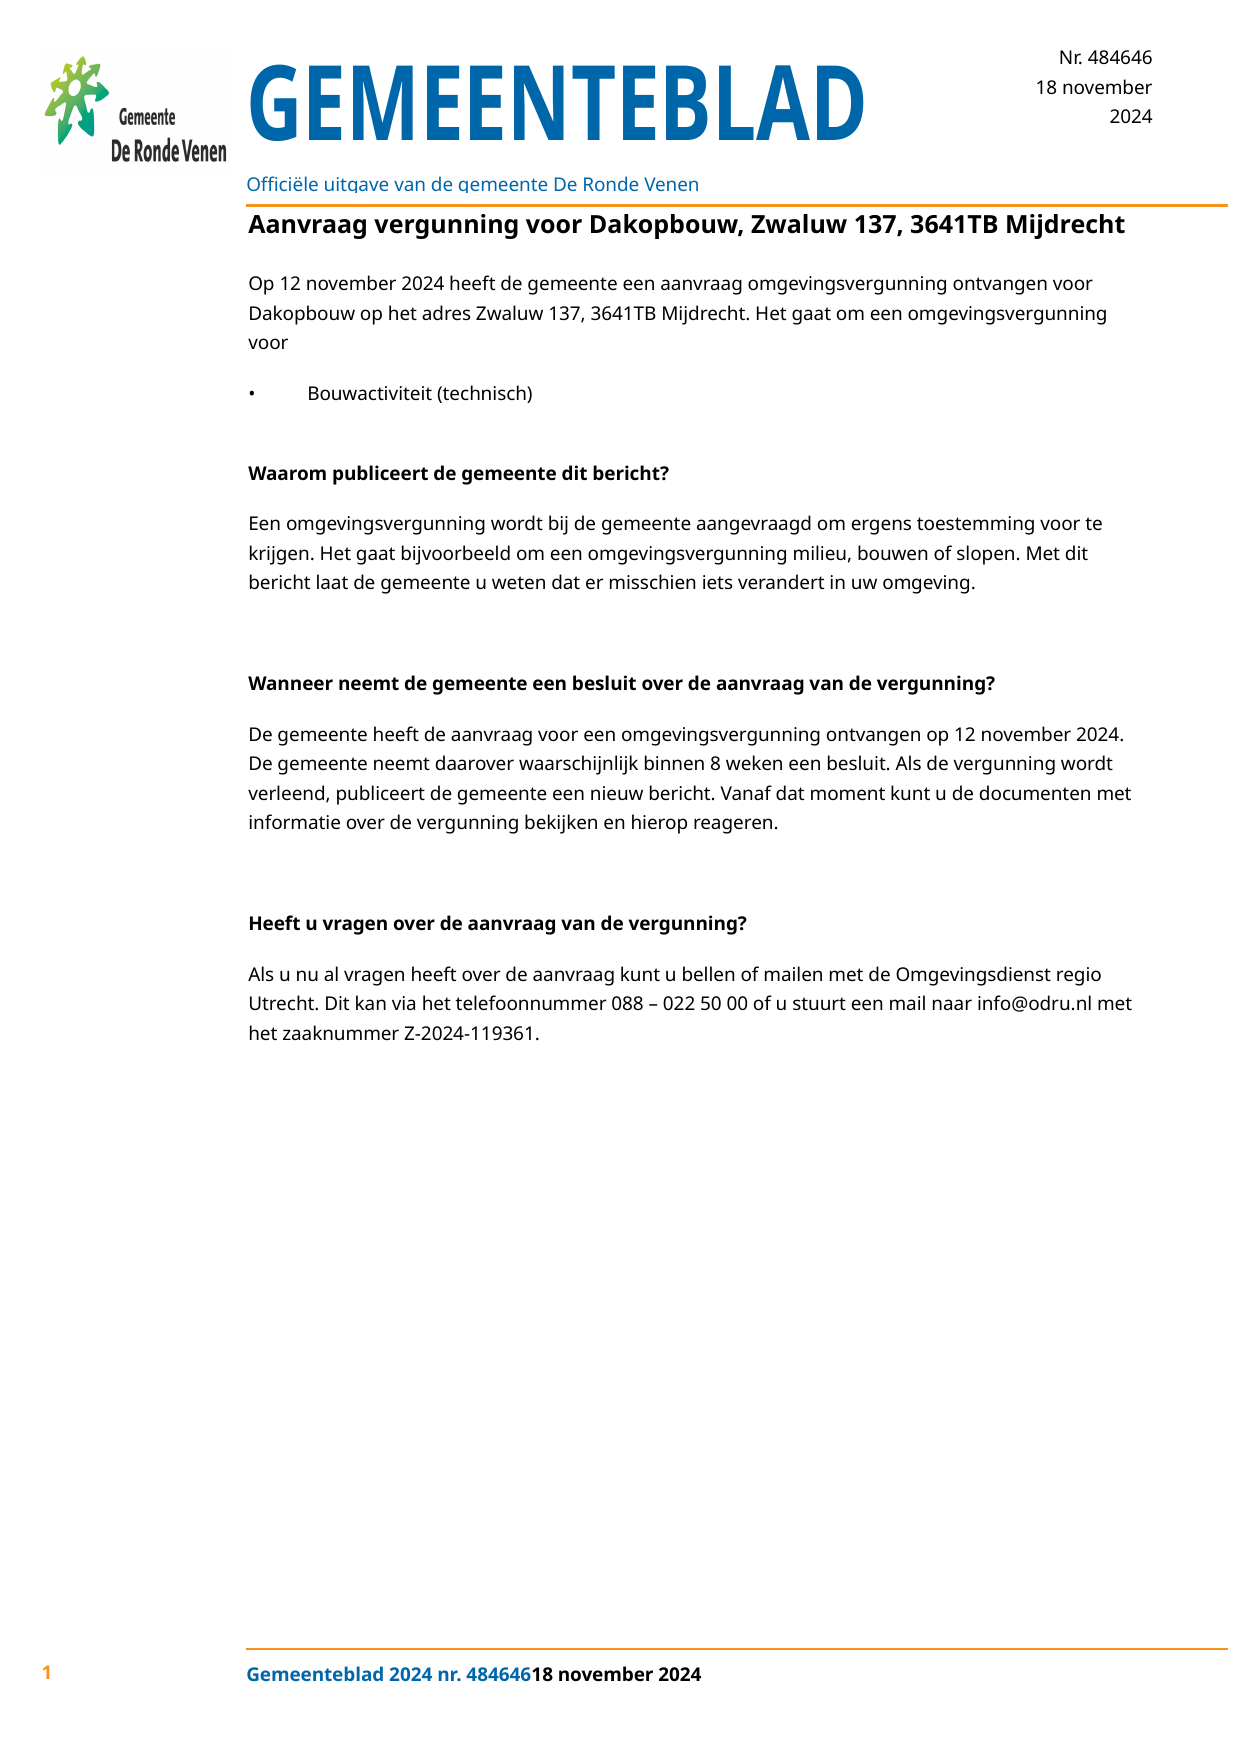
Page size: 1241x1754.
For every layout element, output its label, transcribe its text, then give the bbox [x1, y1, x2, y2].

text Wanneer neemt de gemeente een besluit over de aanvraag van de vergunning? [248, 670, 1152, 696]
text Waarom publiceert de gemeente dit bericht? [248, 460, 1152, 486]
picture [41, 47, 231, 172]
text De gemeente heeft de aanvraag voor een omgevingsvergunning ontvangen op 12 november 2024. De gemeente neemt daarover waarschijnlijk binnen 8 weken een besluit. Als de vergunning wordt verleend, publiceert de gemeente een nieuw bericht. Vanaf dat moment kunt u de documenten met informatie over de vergunning bekijken en hierop reageren. [248, 721, 1152, 835]
text Op 12 november 2024 heeft de gemeente een aanvraag omgevingsvergunning ontvangen voor Dakopbouw op het adres Zwaluw 137, 3641TB Mijdrecht. Het gaat om een omgevingsvergunning voor [248, 270, 1152, 355]
text Een omgevingsvergunning wordt bij de gemeente aangevraagd om ergens toestemming voor te krijgen. Het gaat bijvoorbeeld om een omgevingsvergunning milieu, bouwen of slopen. Met dit bericht laat de gemeente u weten dat er misschien iets verandert in uw omgeving. [248, 510, 1152, 595]
text Als u nu al vragen heeft over de aanvraag kunt u bellen of mailen met de Omgevingsdienst regio Utrecht. Dit kan via het telefoonnummer 088 – 022 50 00 of u stuurt een mail naar info@odru.nl met het zaaknummer Z-2024-119361. [248, 961, 1152, 1046]
text Heeft u vragen over de aanvraag van de vergunning? [248, 910, 1152, 936]
text Aanvraag vergunning voor Dakopbouw, Zwaluw 137, 3641TB Mijdrecht [248, 207, 1152, 241]
list Bouwactiviteit (technisch) [248, 380, 1152, 406]
